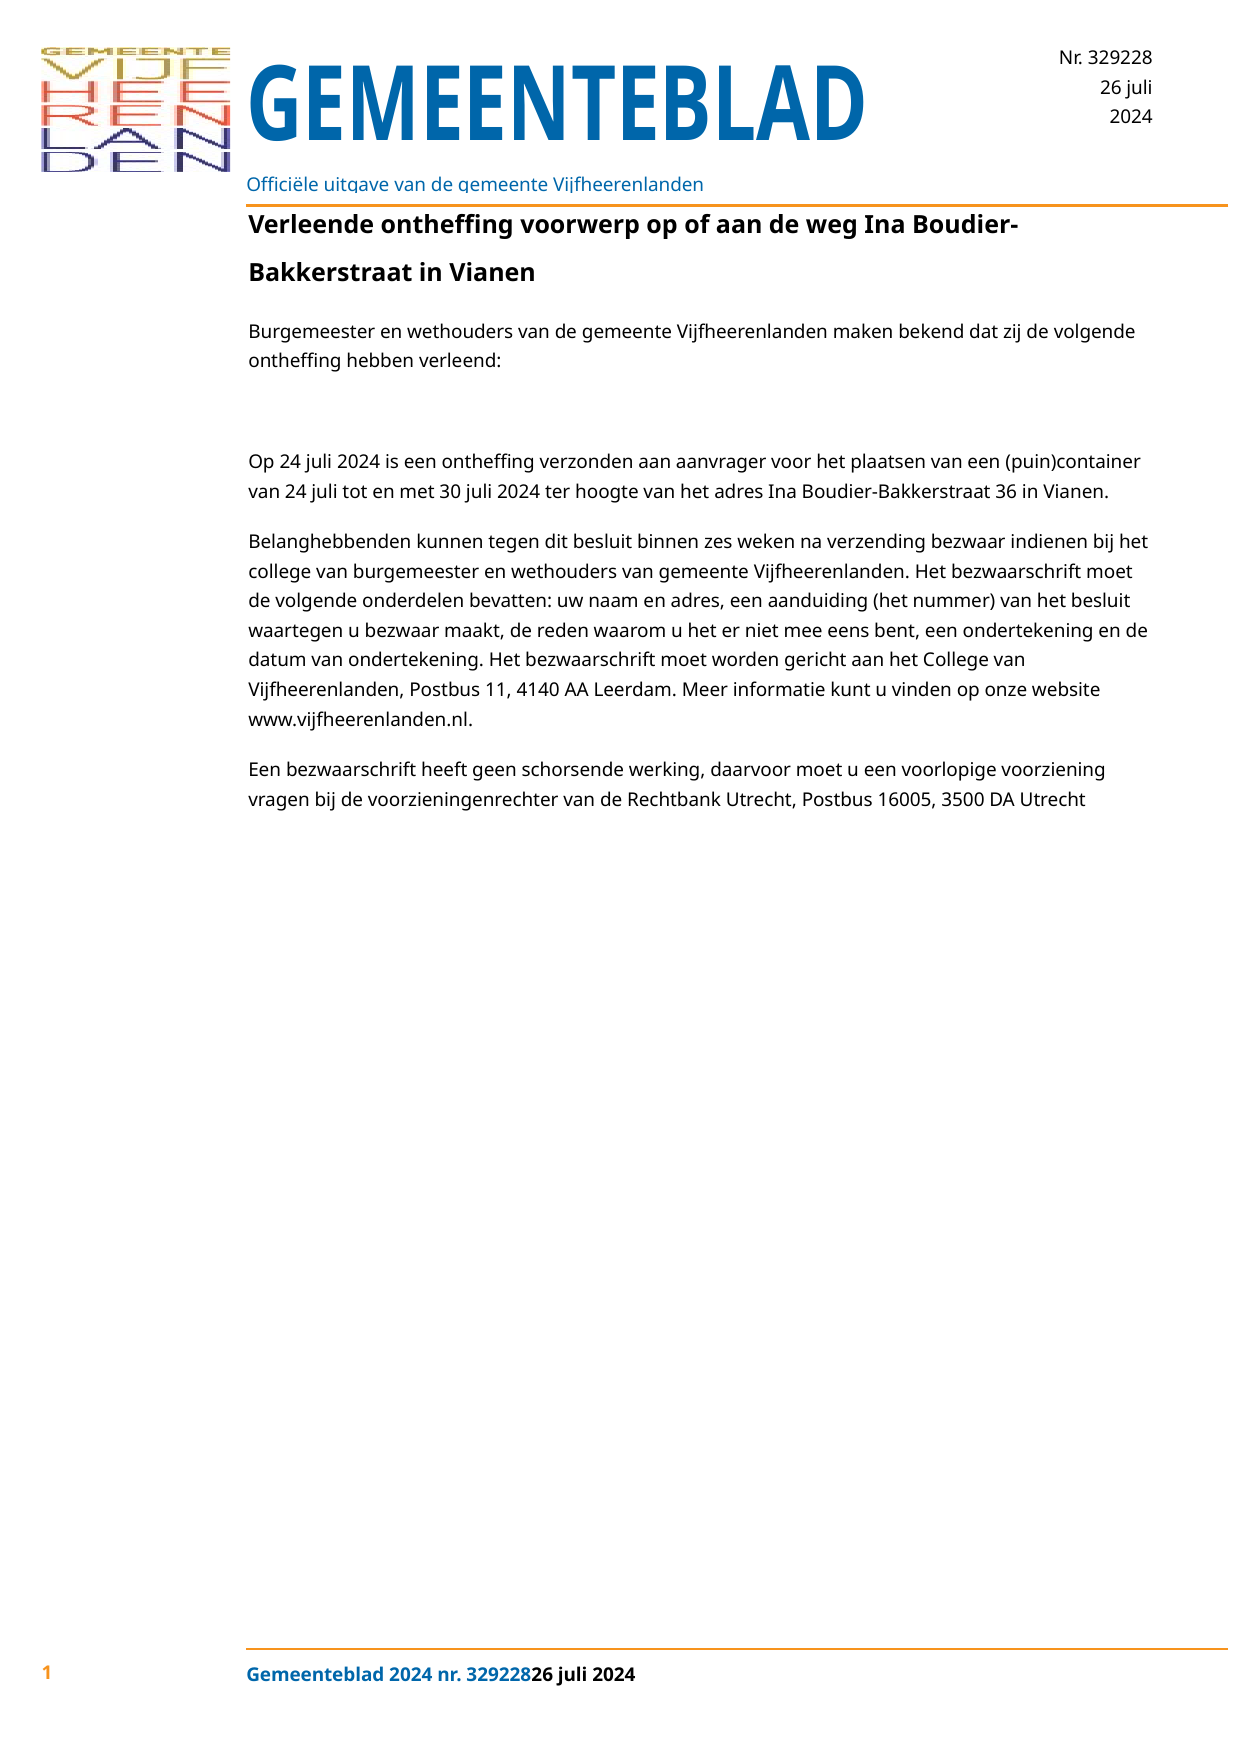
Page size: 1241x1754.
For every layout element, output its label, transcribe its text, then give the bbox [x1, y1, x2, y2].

text Verleende ontheffing voorwerp op of aan de weg Ina Boudier-Bakkerstraat in Vianen [248, 207, 1152, 288]
text Op 24 juli 2024 is een ontheffing verzonden aan aanvrager voor het plaatsen van een (puin)container van 24 juli tot en met 30 juli 2024 ter hoogte van het adres Ina Boudier-Bakkerstraat 36 in Vianen. [248, 448, 1152, 504]
picture [41, 47, 231, 172]
text Belanghebbenden kunnen tegen dit besluit binnen zes weken na verzending bezwaar indienen bij het college van burgemeester en wethouders van gemeente Vijfheerenlanden. Het bezwaarschrift moet de volgende onderdelen bevatten: uw naam en adres, een aanduiding (het nummer) van het besluit waartegen u bezwaar maakt, de reden waarom u het er niet mee eens bent, een ondertekening en de datum van ondertekening. Het bezwaarschrift moet worden gericht aan het College van Vijfheerenlanden, Postbus 11, 4140 AA Leerdam. Meer informatie kunt u vinden op onze website www.vijfheerenlanden.nl. [248, 528, 1152, 732]
text Een bezwaarschrift heeft geen schorsende werking, daarvoor moet u een voorlopige voorziening vragen bij de voorzieningenrechter van de Rechtbank Utrecht, Postbus 16005, 3500 DA Utrecht [248, 756, 1152, 812]
text Burgemeester en wethouders van de gemeente Vijfheerenlanden maken bekend dat zij de volgende ontheffing hebben verleend: [248, 318, 1152, 373]
